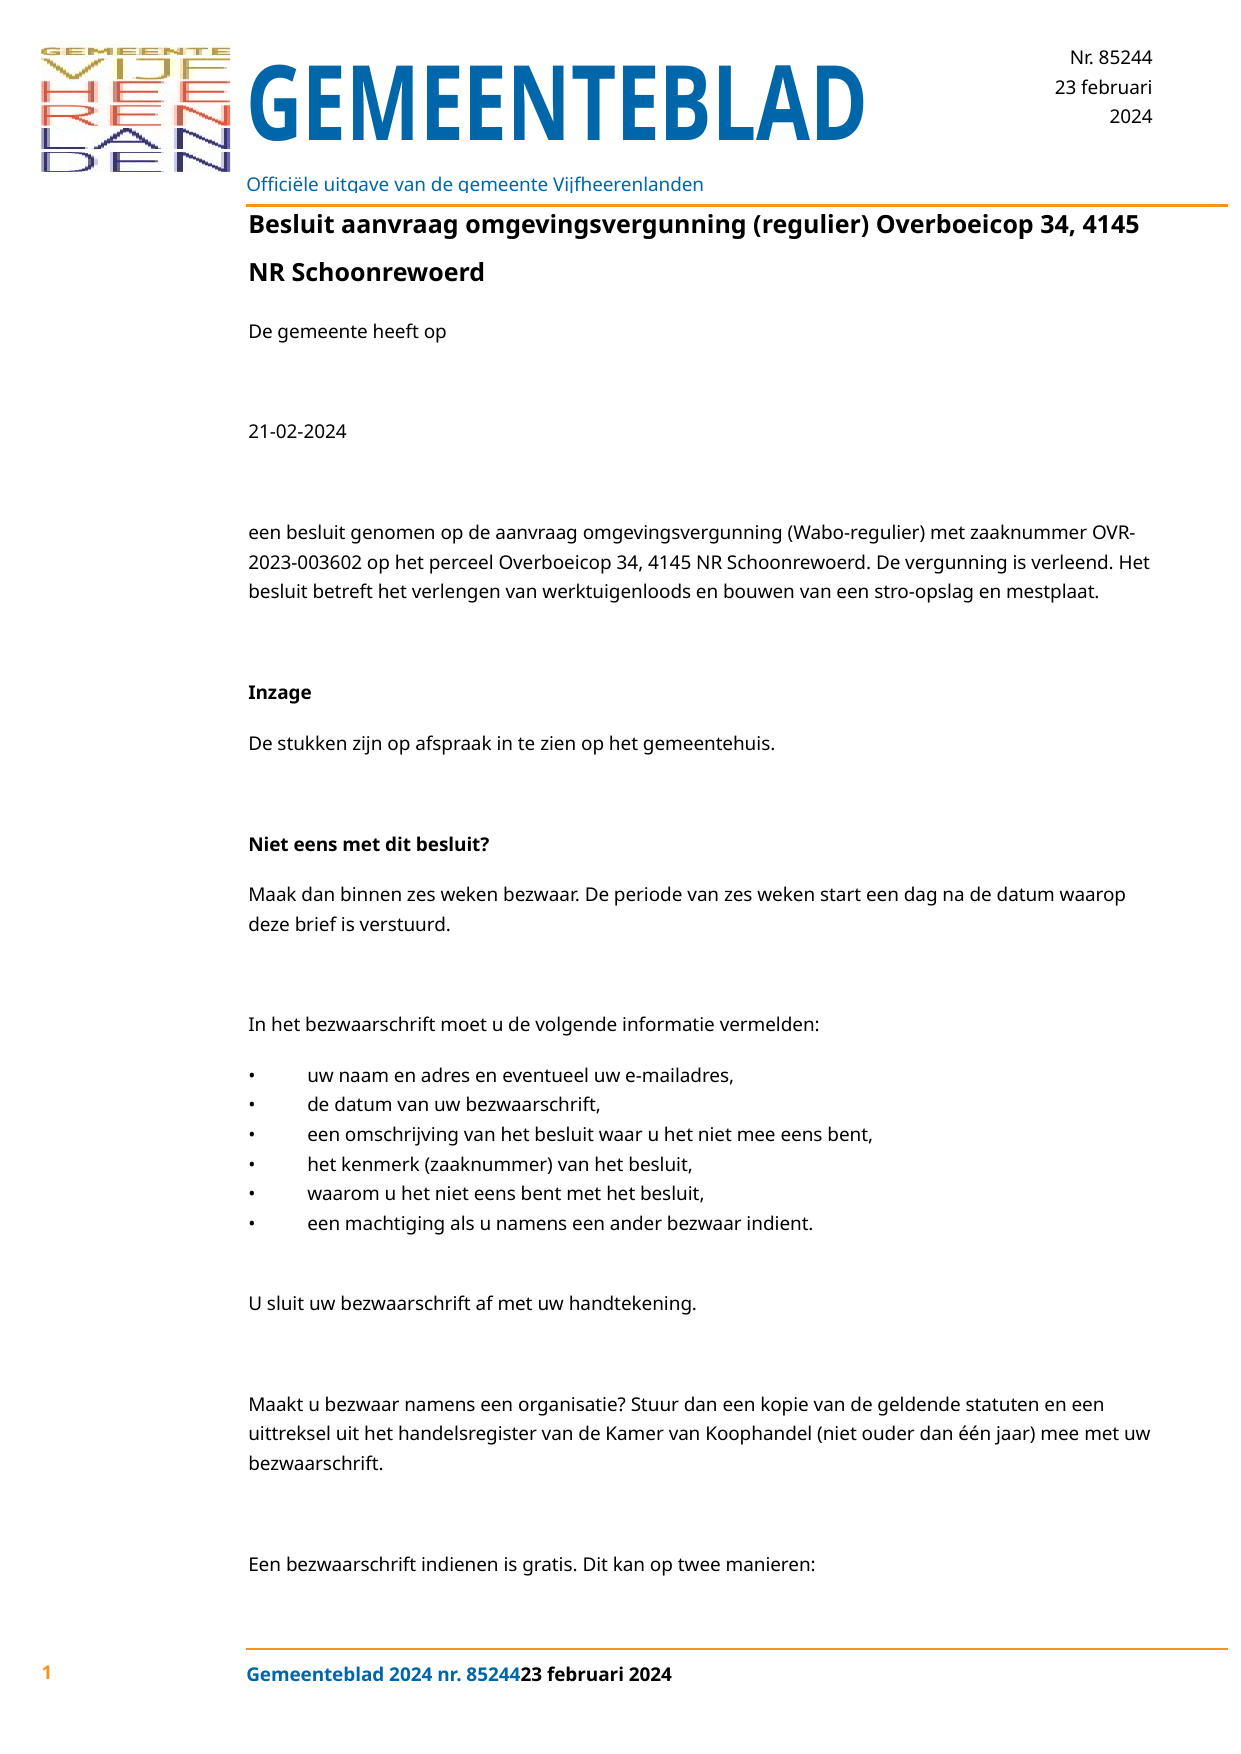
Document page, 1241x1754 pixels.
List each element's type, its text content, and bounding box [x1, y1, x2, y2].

text Maak dan binnen zes weken bezwaar. De periode van zes weken start een dag na de datum waarop deze brief is verstuurd. [248, 881, 1152, 937]
text Maakt u bezwaar namens een organisatie? Stuur dan een kopie van de geldende statuten en een uittreksel uit het handelsregister van de Kamer van Koophandel (niet ouder dan één jaar) mee met uw bezwaarschrift. [248, 1391, 1152, 1476]
picture [41, 47, 231, 172]
text De stukken zijn op afspraak in te zien op het gemeentehuis. [248, 730, 1152, 756]
text 21-02-2024 [248, 419, 1152, 444]
text U sluit uw bezwaarschrift af met uw handtekening. [248, 1290, 1152, 1316]
text Niet eens met dit besluit? [248, 831, 1152, 857]
list het kenmerk (zaaknummer) van het besluit, [248, 1151, 1152, 1177]
text Inzage [248, 679, 1152, 705]
list de datum van uw bezwaarschrift, [248, 1092, 1152, 1117]
text een besluit genomen op de aanvraag omgevingsvergunning (Wabo-regulier) met zaaknummer OVR-2023-003602 op het perceel Overboeicop 34, 4145 NR Schoonrewoerd. De vergunning is verleend. Het besluit betreft het verlengen van werktuigenloods en bouwen van een stro-opslag en mestplaat. [248, 519, 1152, 604]
text Een bezwaarschrift indienen is gratis. Dit kan op twee manieren: [248, 1551, 1152, 1577]
list uw naam en adres en eventueel uw e-mailadres, [248, 1062, 1152, 1088]
list een omschrijving van het besluit waar u het niet mee eens bent, [248, 1121, 1152, 1147]
text De gemeente heeft op [248, 318, 1152, 344]
text In het bezwaarschrift moet u de volgende informatie vermelden: [248, 1012, 1152, 1037]
text Besluit aanvraag omgevingsvergunning (regulier) Overboeicop 34, 4145 NR Schoonrewoerd [248, 207, 1152, 288]
list een machtiging als u namens een ander bezwaar indient. [248, 1210, 1152, 1236]
list waarom u het niet eens bent met het besluit, [248, 1180, 1152, 1206]
